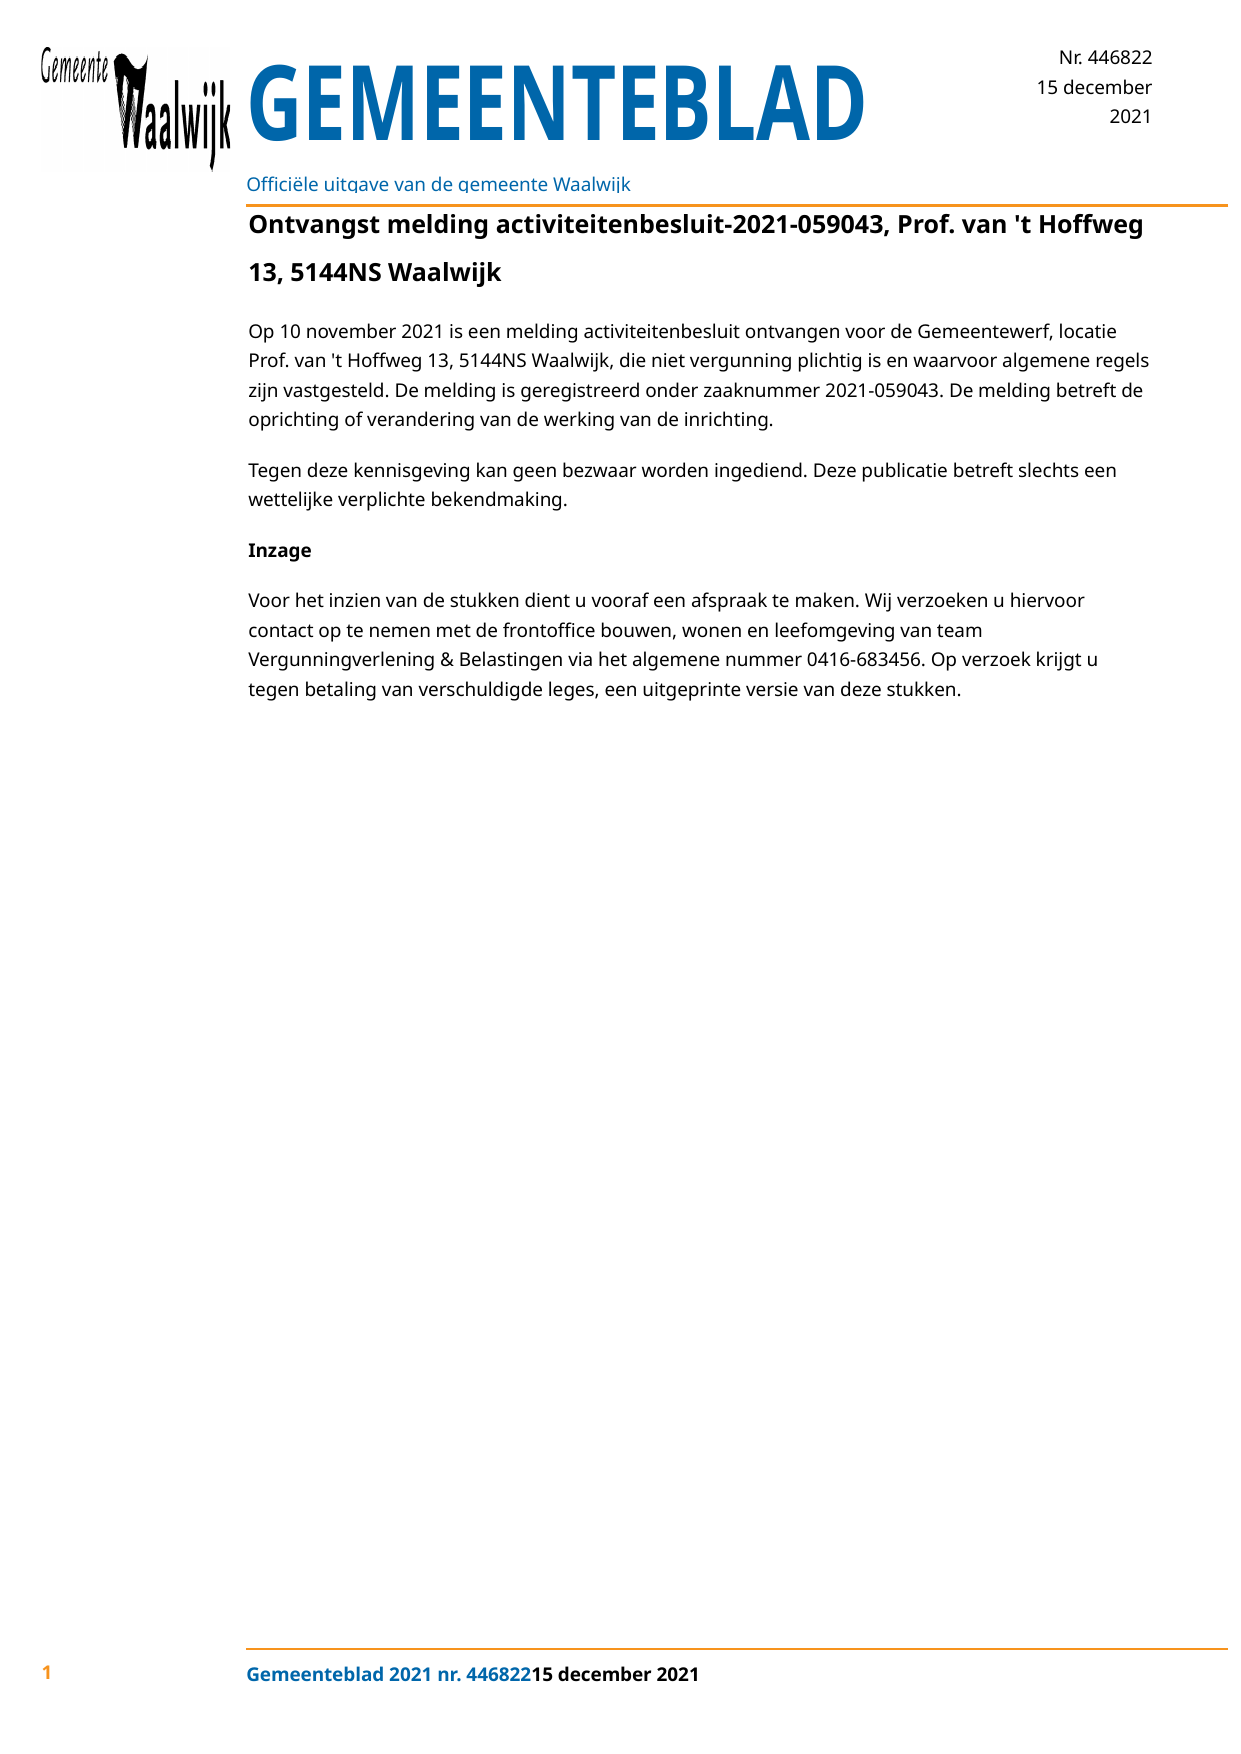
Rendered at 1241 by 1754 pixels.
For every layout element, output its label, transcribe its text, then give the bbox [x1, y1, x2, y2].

text Tegen deze kennisgeving kan geen bezwaar worden ingediend. Deze publicatie betreft slechts een wettelijke verplichte bekendmaking. [248, 457, 1152, 512]
text Voor het inzien van de stukken dient u vooraf een afspraak te maken. Wij verzoeken u hiervoor contact op te nemen met de frontoffice bouwen, wonen en leefomgeving van team Vergunningverlening & Belastingen via het algemene nummer 0416-683456. Op verzoek krijgt u tegen betaling van verschuldigde leges, een uitgeprinte versie van deze stukken. [248, 587, 1152, 702]
text Inzage [248, 537, 1152, 563]
text Ontvangst melding activiteitenbesluit-2021-059043, Prof. van 't Hoffweg 13, 5144NS Waalwijk [248, 207, 1152, 288]
picture [41, 47, 231, 172]
text Op 10 november 2021 is een melding activiteitenbesluit ontvangen voor de Gemeentewerf, locatie Prof. van 't Hoffweg 13, 5144NS Waalwijk, die niet vergunning plichtig is en waarvoor algemene regels zijn vastgesteld. De melding is geregistreerd onder zaaknummer 2021-059043. De melding betreft de oprichting of verandering van de werking van de inrich­ting. [248, 318, 1152, 432]
